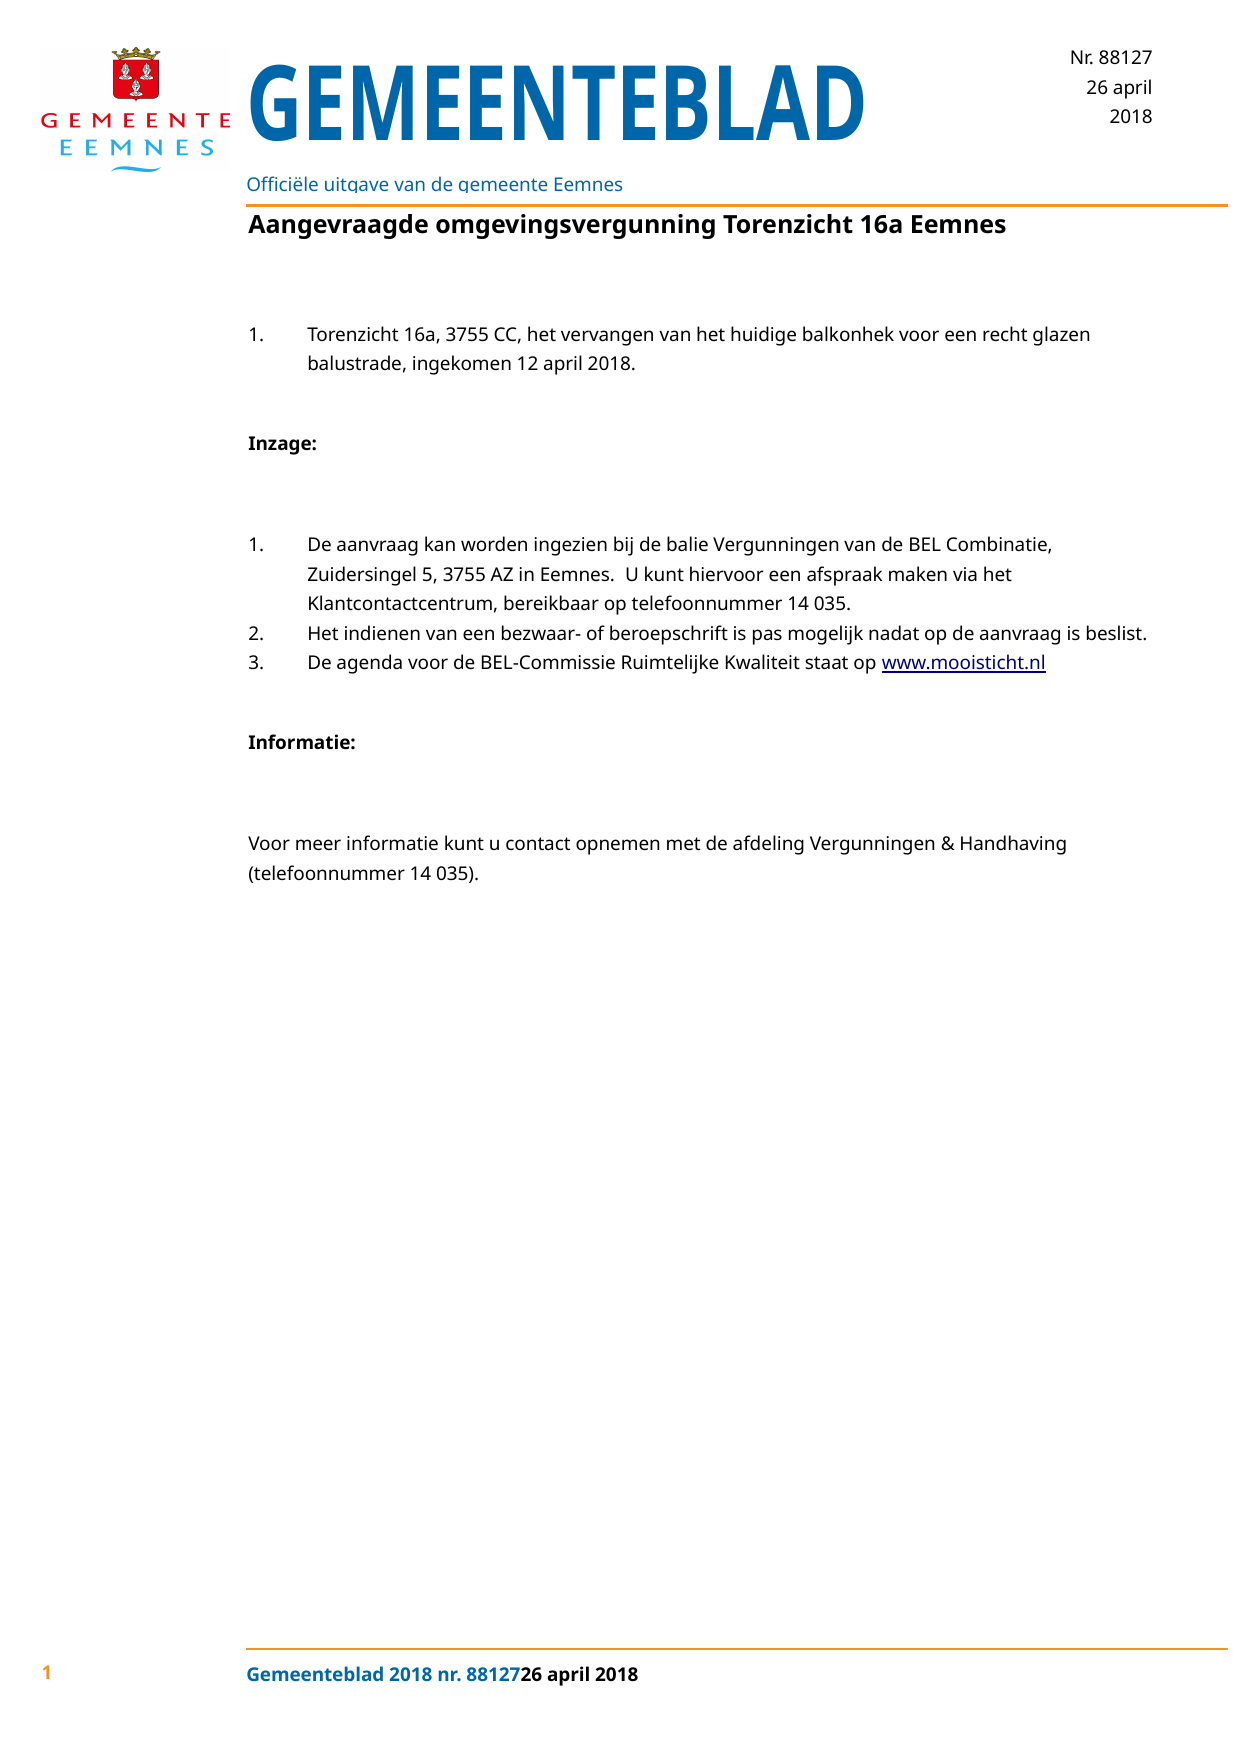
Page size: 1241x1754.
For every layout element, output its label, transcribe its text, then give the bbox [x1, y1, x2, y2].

picture [41, 47, 231, 172]
text Informatie: [248, 729, 1152, 755]
list De agenda voor de BEL-Commissie Ruimtelijke Kwaliteit staat op www.mooisticht.nl [248, 649, 1152, 675]
text Voor meer informatie kunt u contact opnemen met de afdeling Vergunningen & Handhaving (telefoonnummer 14 035). [248, 830, 1152, 886]
list Het indienen van een bezwaar- of beroepschrift is pas mogelijk nadat op de aanvraag is beslist. [248, 620, 1152, 646]
list Torenzicht 16a, 3755 CC, het vervangen van het huidige balkonhek voor een recht glazen balustrade, ingekomen 12 april 2018. [248, 321, 1152, 376]
text Inzage: [248, 430, 1152, 456]
text Aangevraagde omgevingsvergunning Torenzicht 16a Eemnes [248, 207, 1152, 241]
list De aanvraag kan worden ingezien bij de balie Vergunningen van de BEL Combinatie, Zuidersingel 5, 3755 AZ in Eemnes. U kunt hiervoor een afspraak maken via het Klantcontactcentrum, bereikbaar op telefoonnummer 14 035. [248, 531, 1152, 616]
